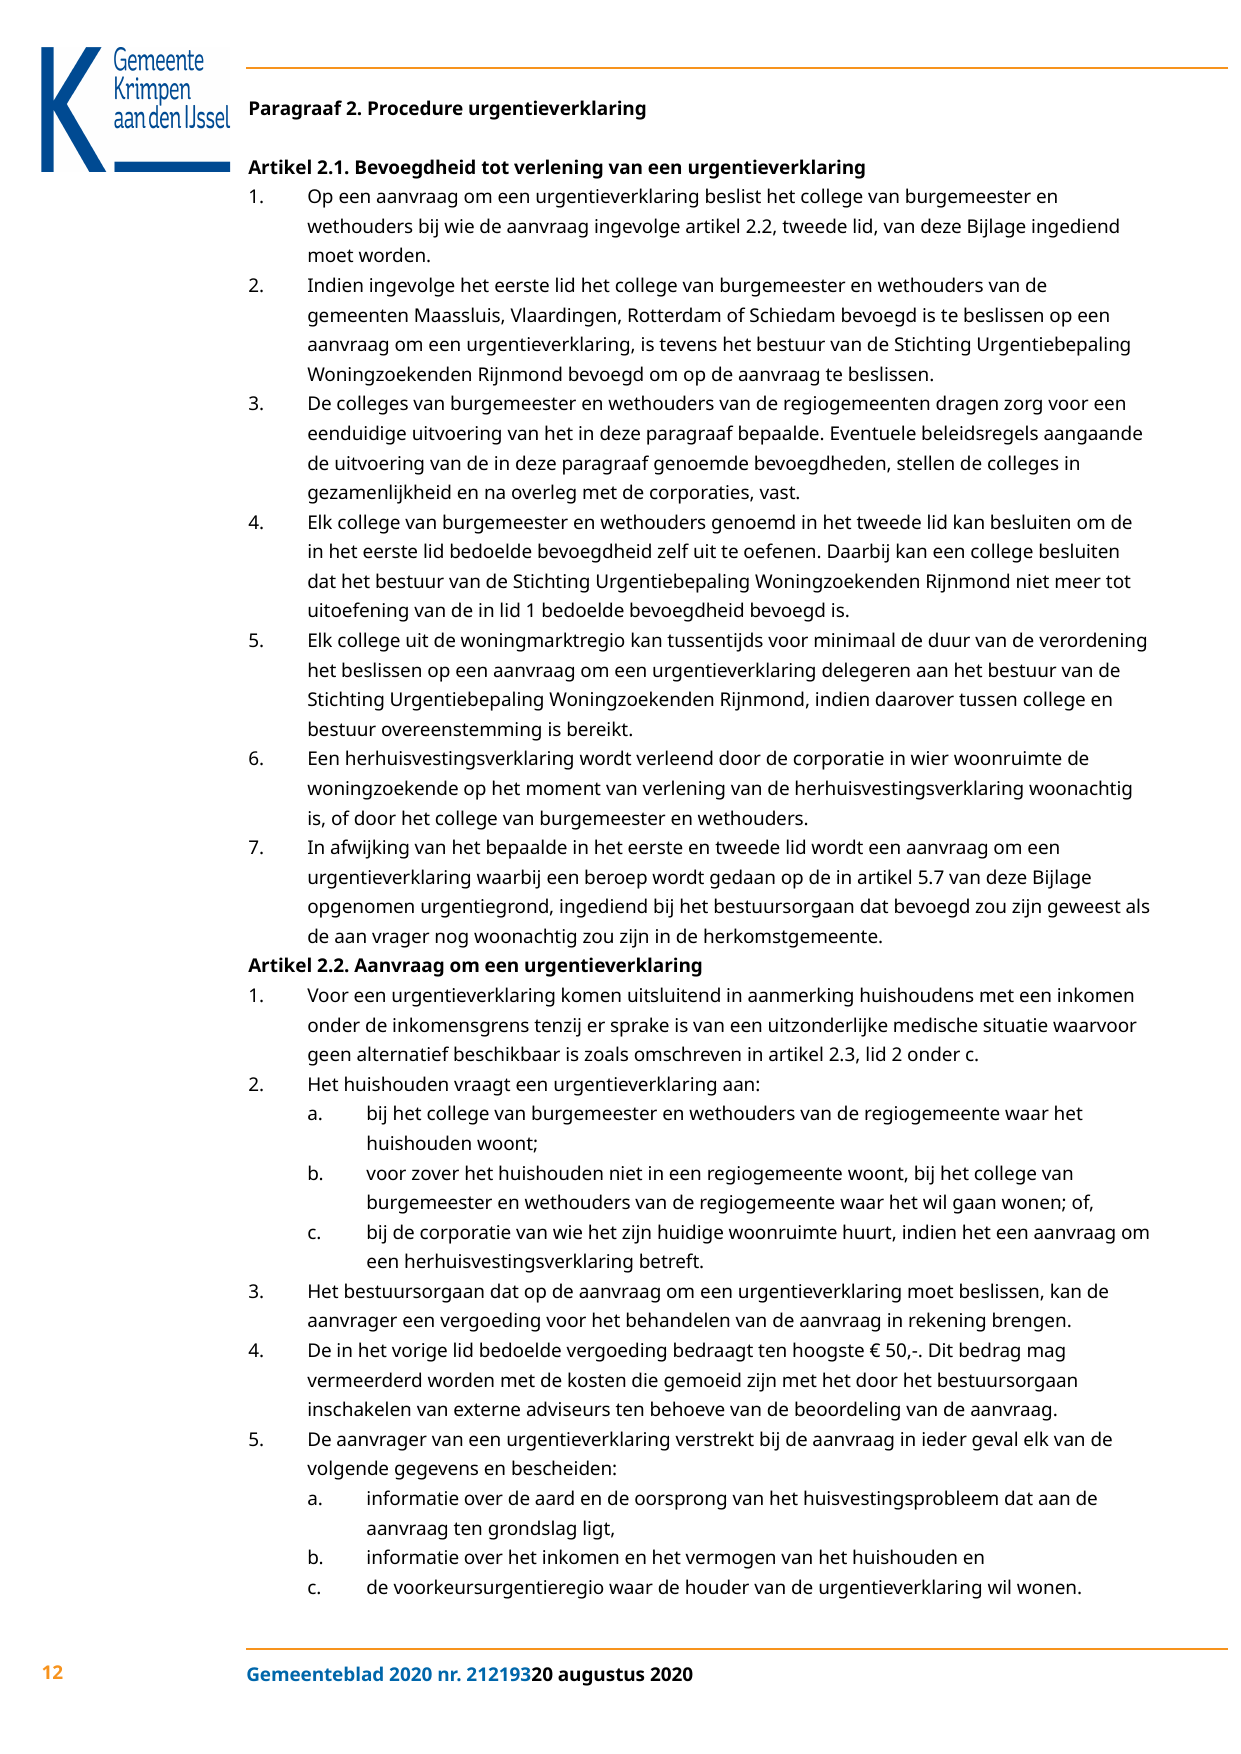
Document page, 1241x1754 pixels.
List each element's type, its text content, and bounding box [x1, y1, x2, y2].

text Artikel 2.1. Bevoegdheid tot verlening van een urgentieverklaring [248, 154, 1152, 180]
list bij de corporatie van wie het zijn huidige woonruimte huurt, indien het een aanvraag om een herhuisvestingsverklaring betreft. [307, 1219, 1152, 1274]
text Artikel 2.2. Aanvraag om een urgentieverklaring [248, 953, 1152, 978]
list informatie over de aard en de oorsprong van het huisvestingsprobleem dat aan de aanvraag ten grondslag ligt, [307, 1485, 1152, 1541]
list Een herhuisvestingsverklaring wordt verleend door de corporatie in wier woonruimte de woningzoekende op het moment van verlening van de herhuisvestingsverklaring woonachtig is, of door het college van burgemeester en wethouders. [248, 746, 1152, 831]
list In afwijking van het bepaalde in het eerste en tweede lid wordt een aanvraag om een urgentieverklaring waarbij een beroep wordt gedaan op de in artikel 5.7 van deze Bijlage opgenomen urgentiegrond, ingediend bij het bestuursorgaan dat bevoegd zou zijn geweest als de aan vrager nog woonachtig zou zijn in de herkomstgemeente. [248, 834, 1152, 949]
list De aanvrager van een urgentieverklaring verstrekt bij de aanvraag in ieder geval elk van de volgende gegevens en bescheiden: [248, 1426, 1152, 1481]
list Indien ingevolge het eerste lid het college van burgemeester en wethouders van de gemeenten Maassluis, Vlaardingen, Rotterdam of Schiedam bevoegd is te beslissen op een aanvraag om een urgentieverklaring, is tevens het bestuur van de Stichting Urgentiebepaling Woningzoekenden Rijnmond bevoegd om op de aanvraag te beslissen. [248, 272, 1152, 387]
picture [41, 47, 231, 172]
list De in het vorige lid bedoelde vergoeding bedraagt ten hoogste € 50,-. Dit bedrag mag vermeerderd worden met de kosten die gemoeid zijn met het door het bestuursorgaan inschakelen van externe adviseurs ten behoeve van de beoordeling van de aanvraag. [248, 1337, 1152, 1422]
list voor zover het huishouden niet in een regiogemeente woont, bij het college van burgemeester en wethouders van de regiogemeente waar het wil gaan wonen; of, [307, 1160, 1152, 1215]
list De colleges van burgemeester en wethouders van de regiogemeenten dragen zorg voor een eenduidige uitvoering van het in deze paragraaf bepaalde. Eventuele beleidsregels aangaande de uitvoering van de in deze paragraaf genoemde bevoegdheden, stellen de colleges in gezamenlijkheid en na overleg met de corporaties, vast. [248, 391, 1152, 505]
list Het huishouden vraagt een urgentieverklaring aan: [248, 1071, 1152, 1097]
text Paragraaf 2. Procedure urgentieverklaring [248, 95, 1152, 121]
list Elk college van burgemeester en wethouders genoemd in het tweede lid kan besluiten om de in het eerste lid bedoelde bevoegdheid zelf uit te oefenen. Daarbij kan een college besluiten dat het bestuur van de Stichting Urgentiebepaling Woningzoekenden Rijnmond niet meer tot uitoefening van de in lid 1 bedoelde bevoegdheid bevoegd is. [248, 509, 1152, 623]
list Elk college uit de woningmarktregio kan tussentijds voor minimaal de duur van de verordening het beslissen op een aanvraag om een urgentieverklaring delegeren aan het bestuur van de Stichting Urgentiebepaling Woningzoekenden Rijnmond, indien daarover tussen college en bestuur overeenstemming is bereikt. [248, 627, 1152, 742]
list informatie over het inkomen en het vermogen van het huishouden en [307, 1544, 1152, 1570]
list Op een aanvraag om een urgentieverklaring beslist het college van burgemeester en wethouders bij wie de aanvraag ingevolge artikel 2.2, tweede lid, van deze Bijlage ingediend moet worden. [248, 183, 1152, 268]
list Voor een urgentieverklaring komen uitsluitend in aanmerking huishoudens met een inkomen onder de inkomensgrens tenzij er sprake is van een uitzonderlijke medische situatie waarvoor geen alternatief beschikbaar is zoals omschreven in artikel 2.3, lid 2 onder c. [248, 982, 1152, 1067]
list Het bestuursorgaan dat op de aanvraag om een urgentieverklaring moet beslissen, kan de aanvrager een vergoeding voor het behandelen van de aanvraag in rekening brengen. [248, 1278, 1152, 1333]
list bij het college van burgemeester en wethouders van de regiogemeente waar het huishouden woont; [307, 1101, 1152, 1156]
list de voorkeursurgentieregio waar de houder van de urgentieverklaring wil wonen. [307, 1574, 1152, 1600]
